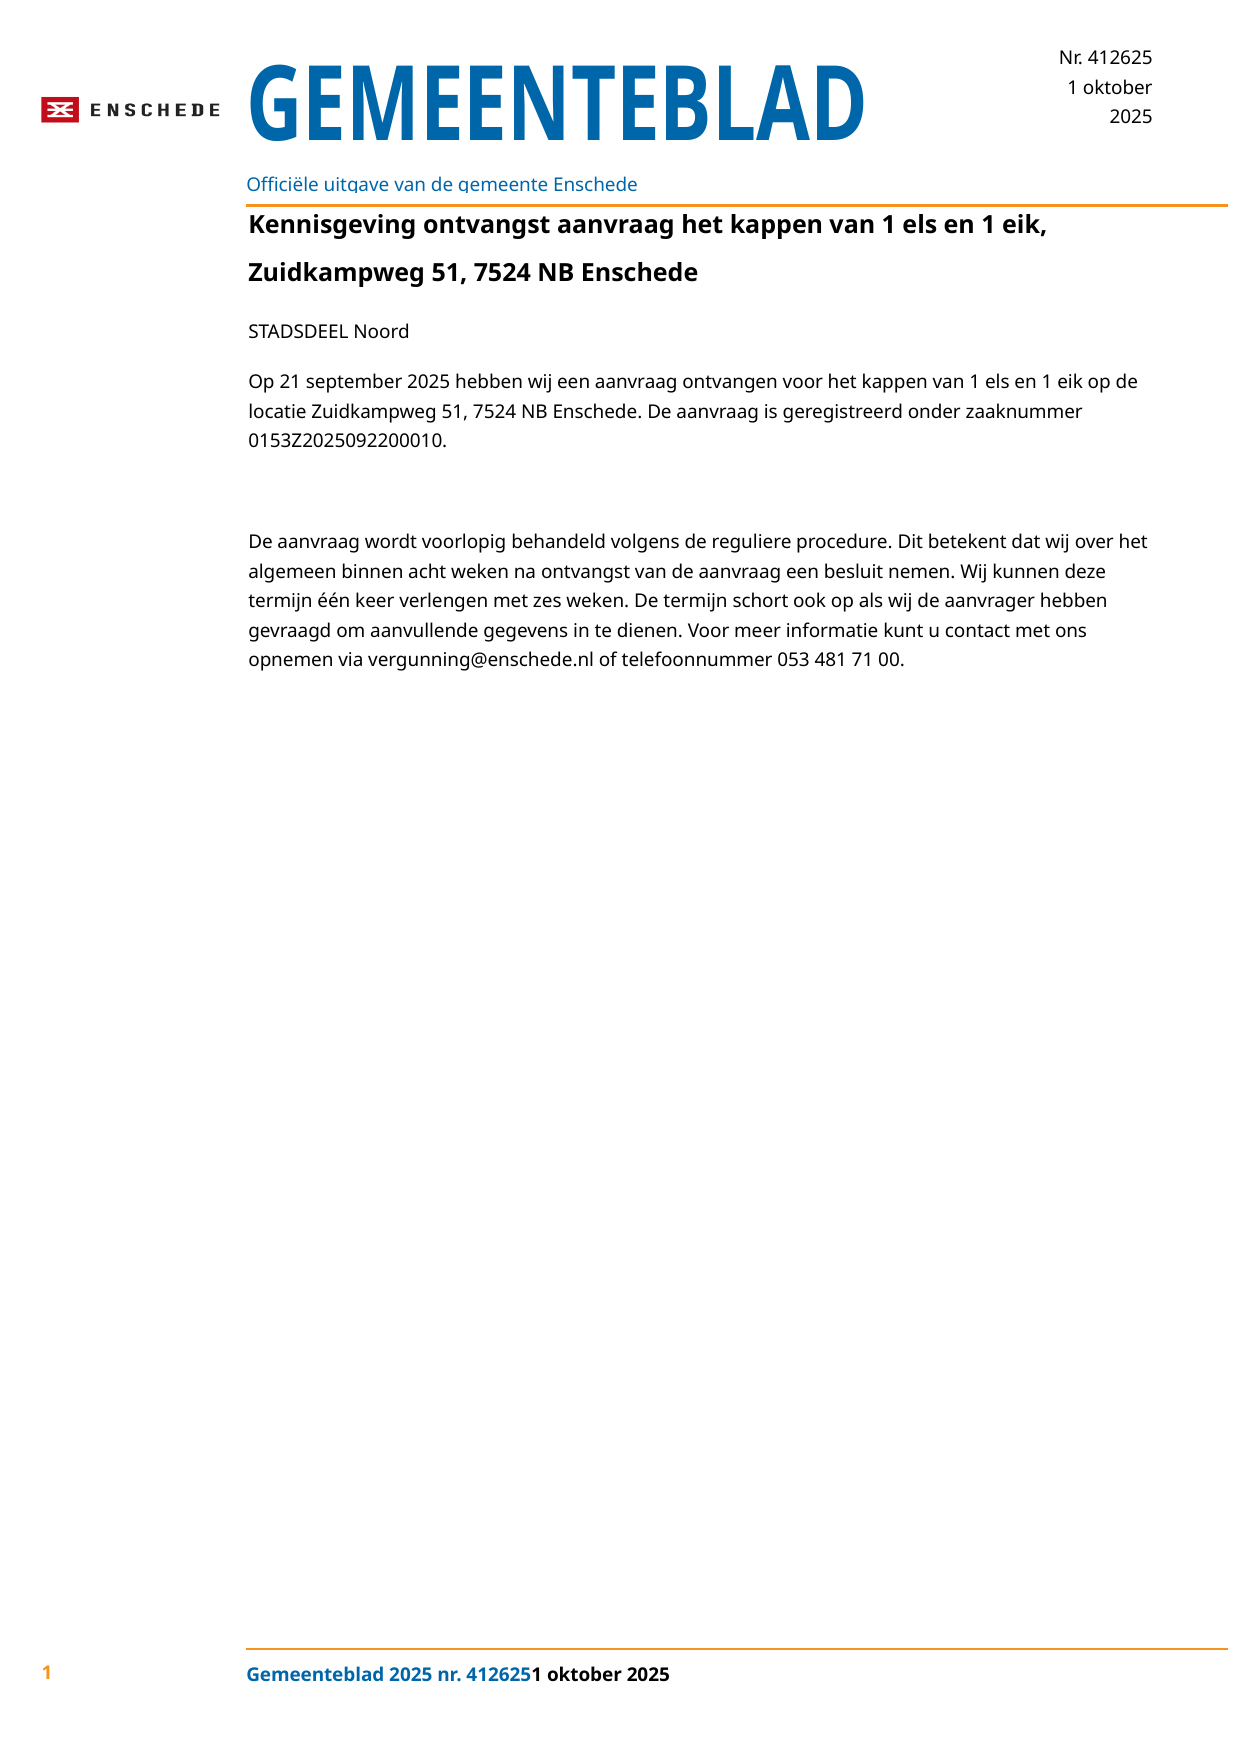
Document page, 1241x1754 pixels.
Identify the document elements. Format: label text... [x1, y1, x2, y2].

text STADSDEEL Noord [248, 318, 1152, 344]
text Op 21 september 2025 hebben wij een aanvraag ontvangen voor het kappen van 1 els en 1 eik op de locatie Zuidkampweg 51, 7524 NB Enschede. De aanvraag is geregistreerd onder zaaknummer 0153Z2025092200010. [248, 368, 1152, 453]
text Kennisgeving ontvangst aanvraag het kappen van 1 els en 1 eik, Zuidkampweg 51, 7524 NB Enschede [248, 207, 1152, 288]
picture [41, 47, 231, 172]
text De aanvraag wordt voorlopig behandeld volgens de reguliere procedure. Dit betekent dat wij over het algemeen binnen acht weken na ontvangst van de aanvraag een besluit nemen. Wij kunnen deze termijn één keer verlengen met zes weken. De termijn schort ook op als wij de aanvrager hebben gevraagd om aanvullende gegevens in te dienen. Voor meer informatie kunt u contact met ons opnemen via vergunning@enschede.nl of telefoonnummer 053 481 71 00. [248, 528, 1152, 672]
